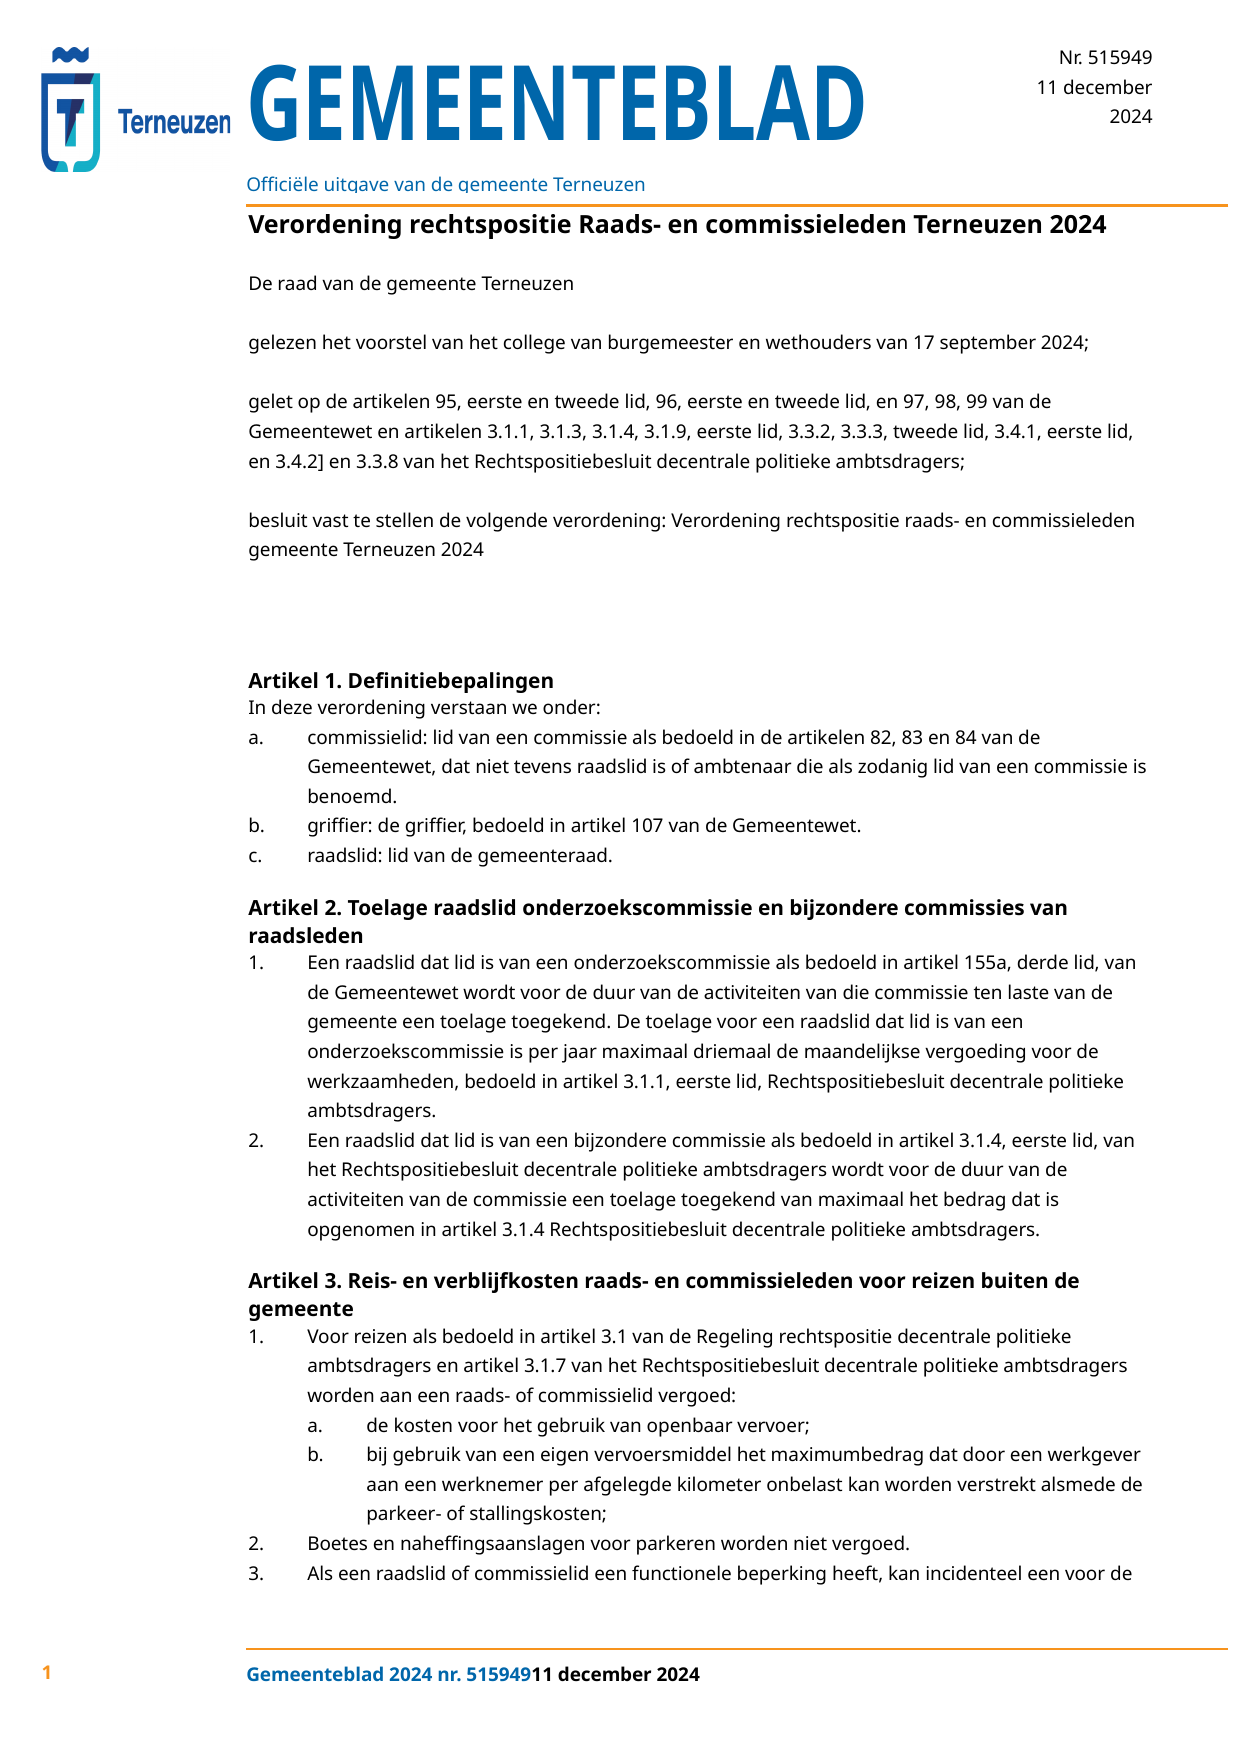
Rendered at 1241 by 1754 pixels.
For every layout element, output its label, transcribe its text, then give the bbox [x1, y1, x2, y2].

list Een raadslid dat lid is van een onderzoekscommissie als bedoeld in artikel 155a, derde lid, van de Gemeentewet wordt voor de duur van de activiteiten van die commissie ten laste van de gemeente een toelage toegekend. De toelage voor een raadslid dat lid is van een onderzoekscommissie is per jaar maximaal driemaal de maandelijkse vergoeding voor de werkzaamheden, bedoeld in artikel 3.1.1, eerste lid, Rechtspositiebesluit decentrale politieke ambtsdragers. [248, 949, 1152, 1123]
list Boetes en naheffingsaanslagen voor parkeren worden niet vergoed. [248, 1530, 1152, 1556]
text In deze verordening verstaan we onder: [248, 694, 1152, 720]
text Artikel 1. Definitiebepalingen [248, 666, 1152, 694]
text De raad van de gemeente Terneuzen [248, 270, 1152, 296]
text Artikel 2. Toelage raadslid onderzoekscommissie en bijzondere commissies van raadsleden [248, 893, 1152, 949]
text Verordening rechtspositie Raads- en commissieleden Terneuzen 2024 [248, 207, 1152, 241]
text besluit vast te stellen de volgende verordening: Verordening rechtspositie raads- en commissieleden gemeente Terneuzen 2024 [248, 507, 1152, 562]
text Artikel 3. Reis- en verblijfkosten raads- en commissieleden voor reizen buiten de gemeente [248, 1266, 1152, 1323]
list commissielid: lid van een commissie als bedoeld in de artikelen 82, 83 en 84 van de Gemeentewet, dat niet tevens raadslid is of ambtenaar die als zodanig lid van een commissie is benoemd. [248, 724, 1152, 809]
list Een raadslid dat lid is van een bijzondere commissie als bedoeld in artikel 3.1.4, eerste lid, van het Rechtspositiebesluit decentrale politieke ambtsdragers wordt voor de duur van de activiteiten van de commissie een toelage toegekend van maximaal het bedrag dat is opgenomen in artikel 3.1.4 Rechtspositiebesluit decentrale politieke ambtsdragers. [248, 1127, 1152, 1241]
list raadslid: lid van de gemeenteraad. [248, 842, 1152, 868]
list griffier: de griffier, bedoeld in artikel 107 van de Gemeentewet. [248, 813, 1152, 838]
text gelet op de artikelen 95, eerste en tweede lid, 96, eerste en tweede lid, en 97, 98, 99 van de Gemeentewet en artikelen 3.1.1, 3.1.3, 3.1.4, 3.1.9, eerste lid, 3.3.2, 3.3.3, tweede lid, 3.4.1, eerste lid, en 3.4.2] en 3.3.8 van het Rechtspositiebesluit decentrale politieke ambtsdragers; [248, 389, 1152, 473]
picture [41, 47, 231, 172]
list de kosten voor het gebruik van openbaar vervoer; [307, 1412, 1152, 1437]
list bij gebruik van een eigen vervoersmiddel het maximumbedrag dat door een werkgever aan een werknemer per afgelegde kilometer onbelast kan worden verstrekt alsmede de parkeer- of stallingskosten; [307, 1441, 1152, 1526]
text gelezen het voorstel van het college van burgemeester en wethouders van 17 september 2024; [248, 329, 1152, 355]
list Voor reizen als bedoeld in artikel 3.1 van de Regeling rechtspositie decentrale politieke ambtsdragers en artikel 3.1.7 van het Rechtspositiebesluit decentrale politieke ambtsdragers worden aan een raads- of commissielid vergoed: [248, 1323, 1152, 1408]
list Als een raadslid of commissielid een functionele beperking heeft, kan incidenteel een voor de [248, 1560, 1152, 1585]
